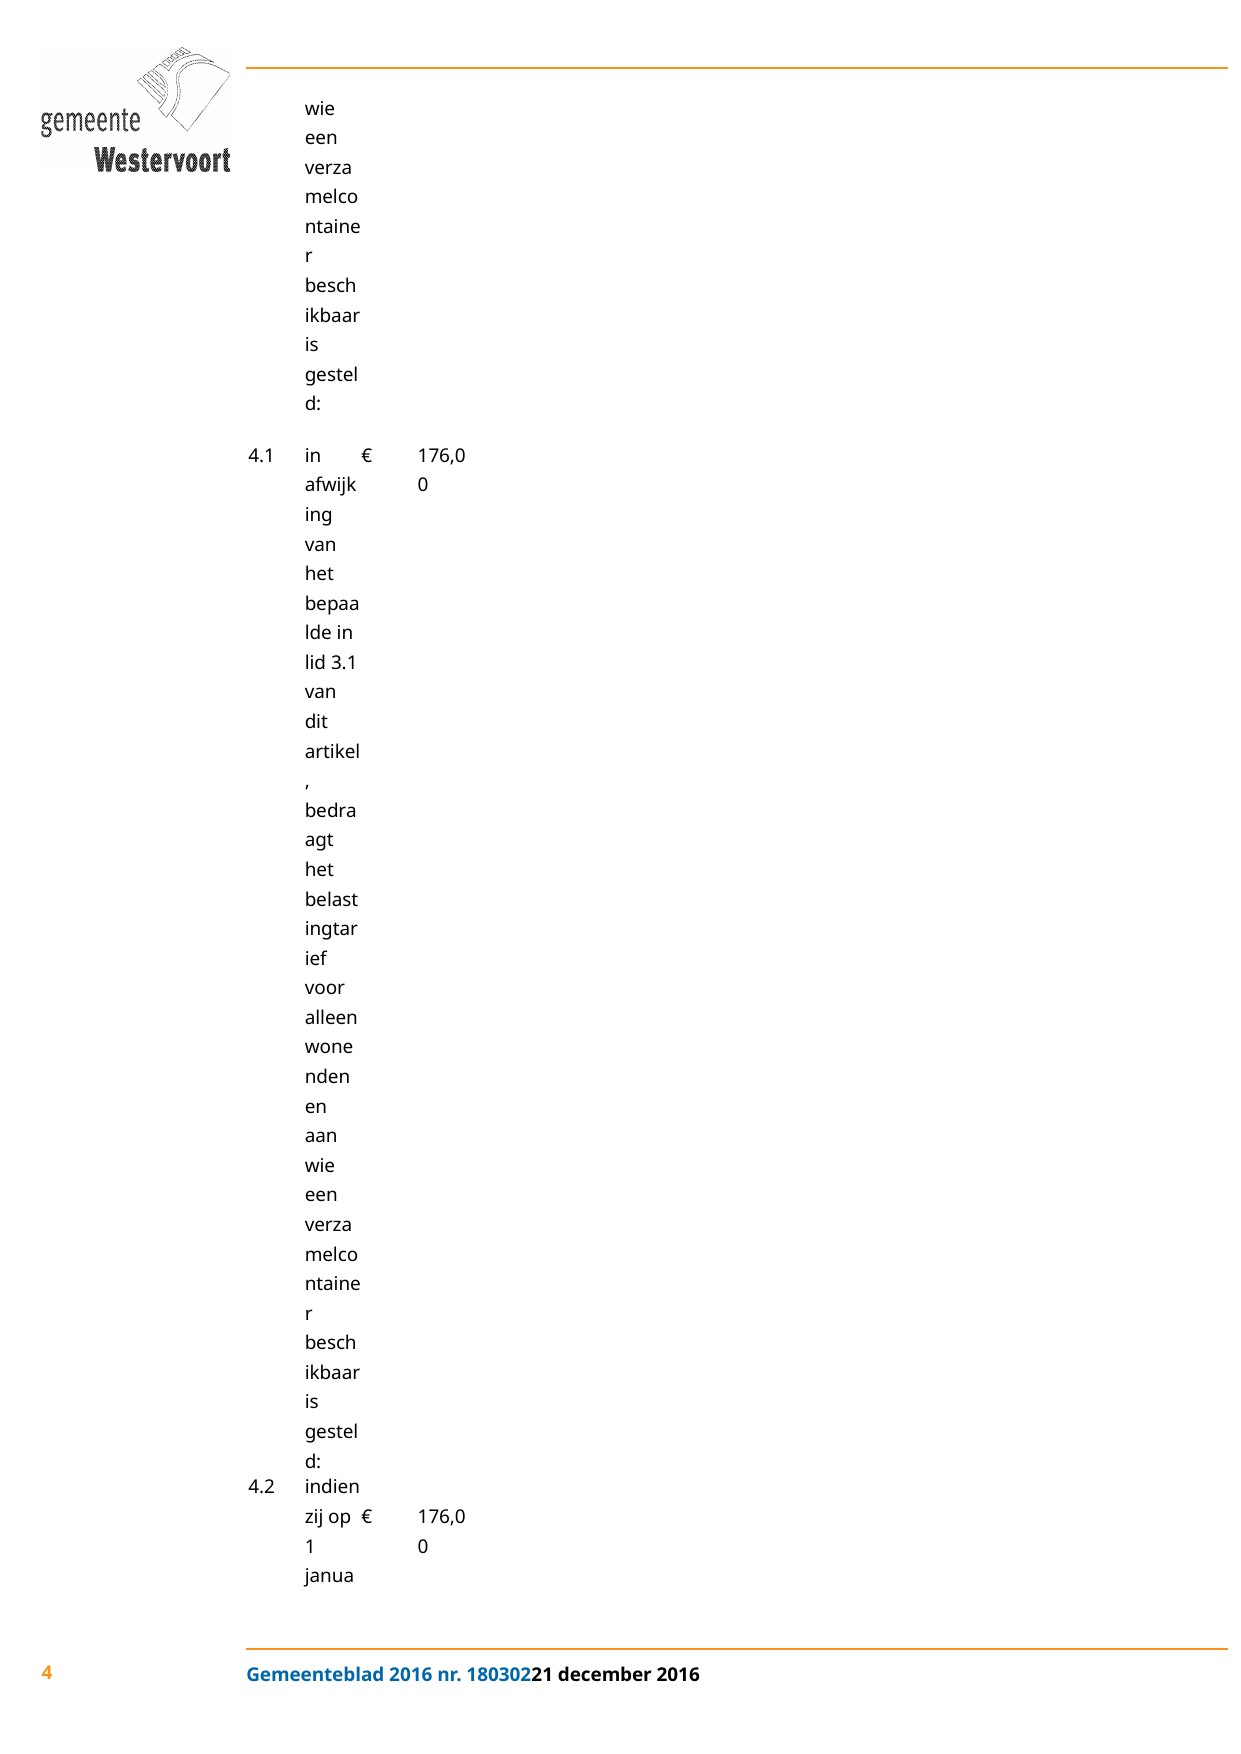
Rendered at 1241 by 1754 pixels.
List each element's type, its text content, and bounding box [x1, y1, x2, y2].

table_cell 4.1 [248, 442, 304, 1474]
table_cell [305, 416, 361, 442]
table_cell [418, 416, 474, 442]
table_cell [248, 416, 304, 442]
table_cell [418, 95, 474, 416]
table_cell 176,00 [418, 442, 474, 1474]
table_cell € [361, 1474, 417, 1588]
picture [41, 47, 231, 172]
table_cell indien zij op 1 janua [305, 1474, 361, 1588]
table_cell 176,00 [418, 1474, 474, 1588]
table_cell [248, 95, 304, 416]
table_cell € [361, 442, 417, 1474]
table_cell 4.2 [248, 1474, 304, 1588]
table_cell in afwijking van het bepaalde in lid 3.1 van dit artikel, bedraagt het belastingtarief voor alleenwonenden en aan wie een verzamelcontainer beschikbaar is gesteld: [305, 442, 361, 1474]
table_cell [361, 95, 417, 416]
table_cell [361, 416, 417, 442]
table_cell wie een verzamelcontainer beschikbaar is gesteld: [305, 95, 361, 416]
